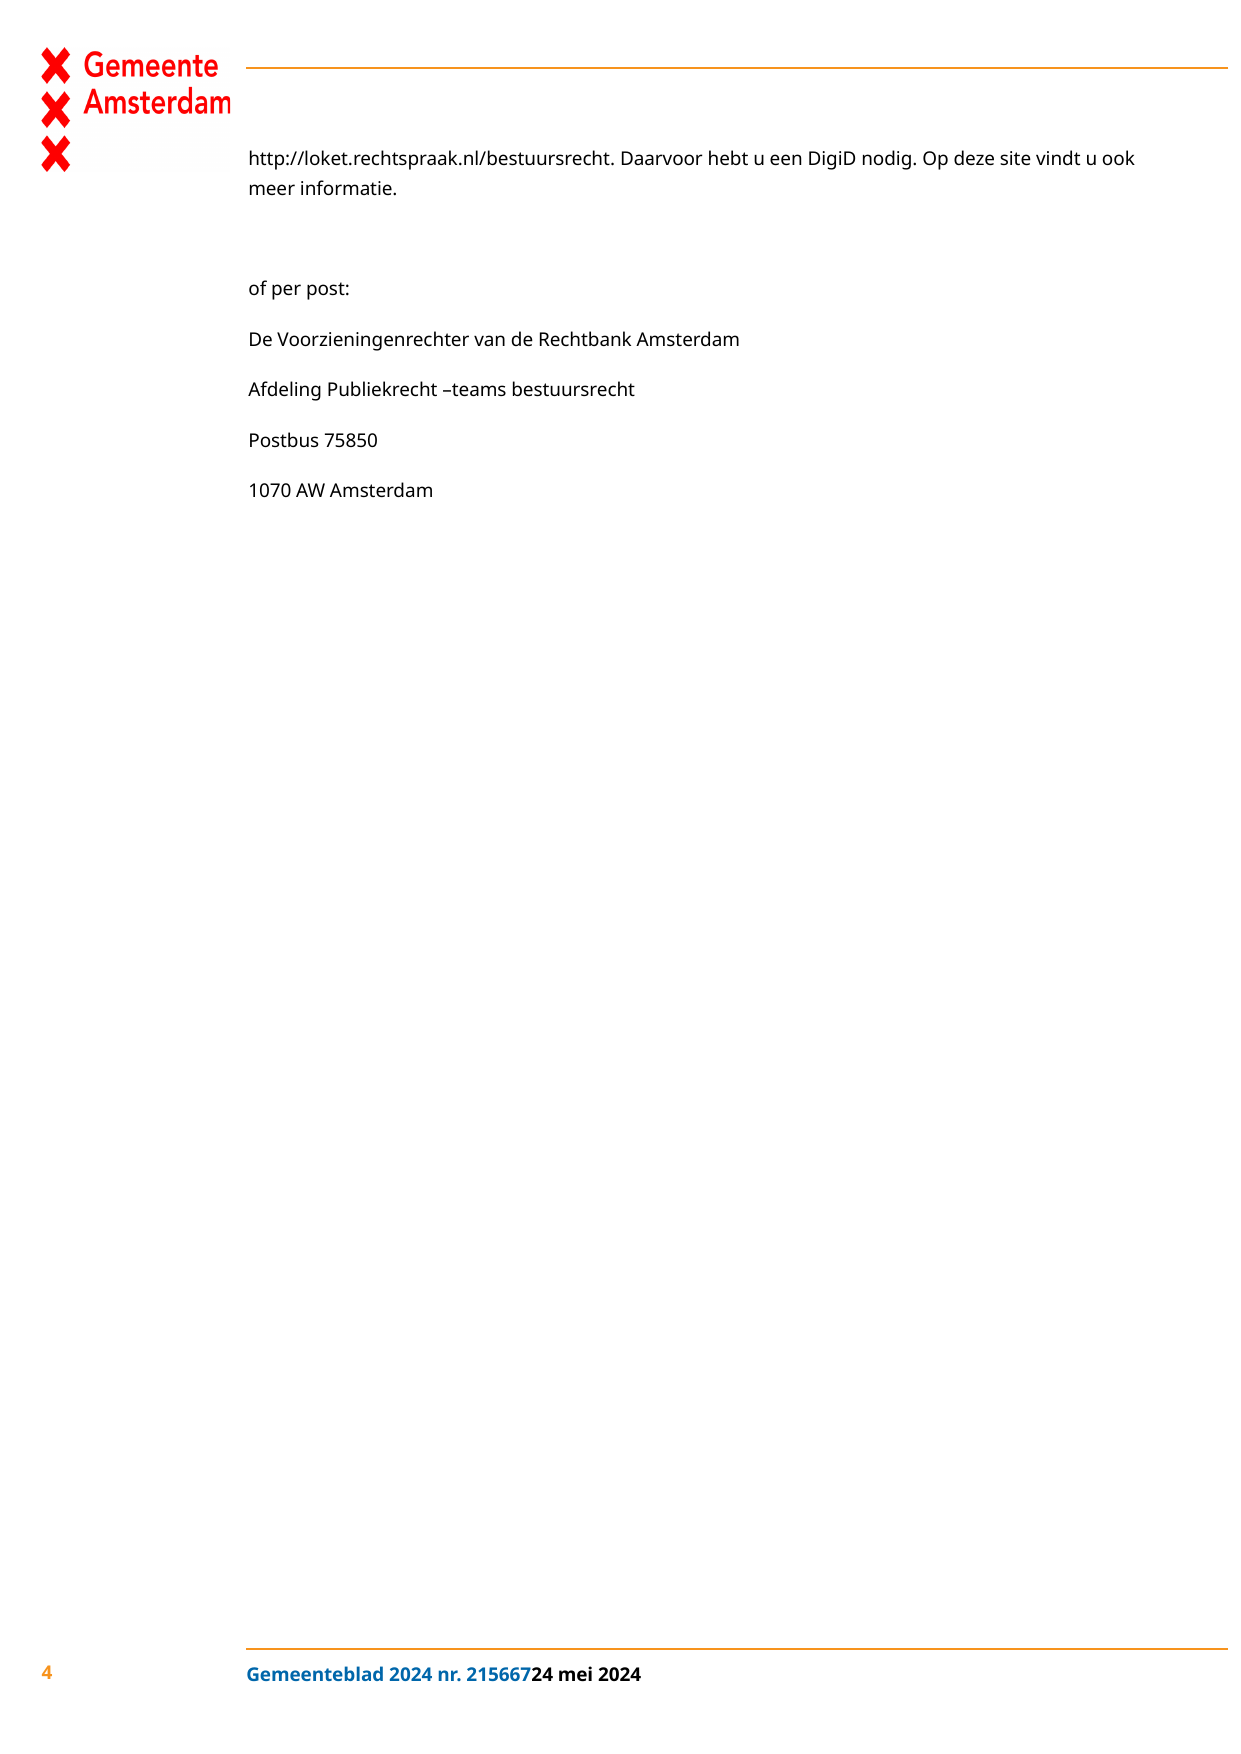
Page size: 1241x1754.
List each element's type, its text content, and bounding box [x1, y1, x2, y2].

text Postbus 75850 [248, 427, 1152, 453]
picture [41, 47, 231, 172]
text of per post: [248, 276, 1152, 301]
text Afdeling Publiekrecht –teams bestuursrecht [248, 376, 1152, 402]
text 1070 AW Amsterdam [248, 477, 1152, 503]
text De Voorzieningenrechter van de Rechtbank Amsterdam [248, 326, 1152, 352]
text http://loket.rechtspraak.nl/bestuursrecht. Daarvoor hebt u een DigiD nodig. Op deze site vindt u ook meer informatie. [248, 145, 1152, 201]
